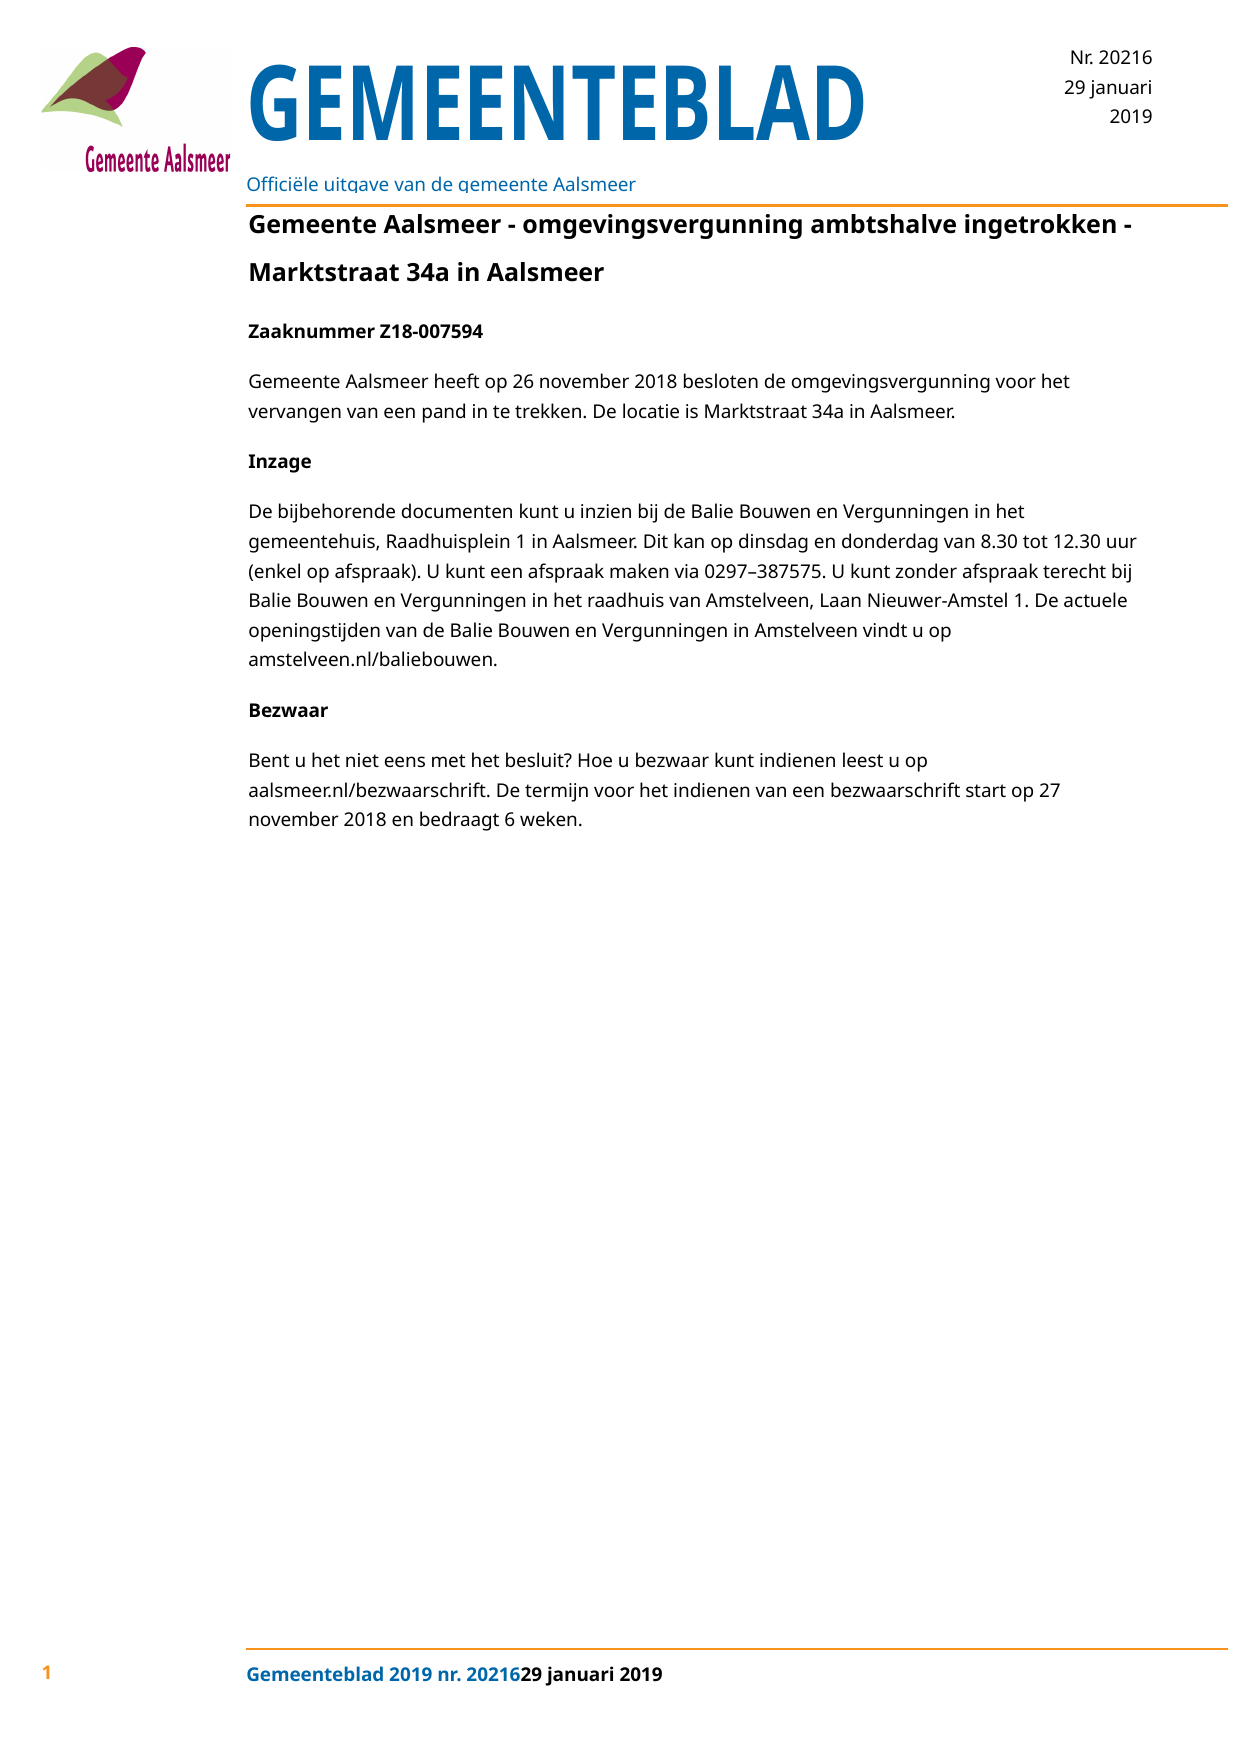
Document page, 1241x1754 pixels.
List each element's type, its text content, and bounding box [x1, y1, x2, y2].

text Bezwaar [248, 697, 1152, 723]
text De bijbehorende documenten kunt u inzien bij de Balie Bouwen en Vergunningen in het gemeentehuis, Raadhuisplein 1 in Aalsmeer. Dit kan op dinsdag en donderdag van 8.30 tot 12.30 uur (enkel op afspraak). U kunt een afspraak maken via 0297–387575. U kunt zonder afspraak terecht bij Balie Bouwen en Vergunningen in het raadhuis van Amstelveen, Laan Nieuwer-Amstel 1. De actuele openingstijden van de Balie Bouwen en Vergunningen in Amstelveen vindt u op amstelveen.nl/baliebouwen. [248, 499, 1152, 672]
text Bent u het niet eens met het besluit? Hoe u bezwaar kunt indienen leest u op aalsmeer.nl/bezwaarschrift. De termijn voor het indienen van een bezwaarschrift start op 27 november 2018 en bedraagt 6 weken. [248, 747, 1152, 832]
text Gemeente Aalsmeer - omgevingsvergunning ambtshalve ingetrokken - Marktstraat 34a in Aalsmeer [248, 207, 1152, 288]
text Inzage [248, 448, 1152, 474]
text Gemeente Aalsmeer heeft op 26 november 2018 besloten de omgevingsvergunning voor het vervangen van een pand in te trekken. De locatie is Marktstraat 34a in Aalsmeer. [248, 368, 1152, 424]
picture [41, 47, 231, 172]
text Zaaknummer Z18-007594 [248, 318, 1152, 344]
